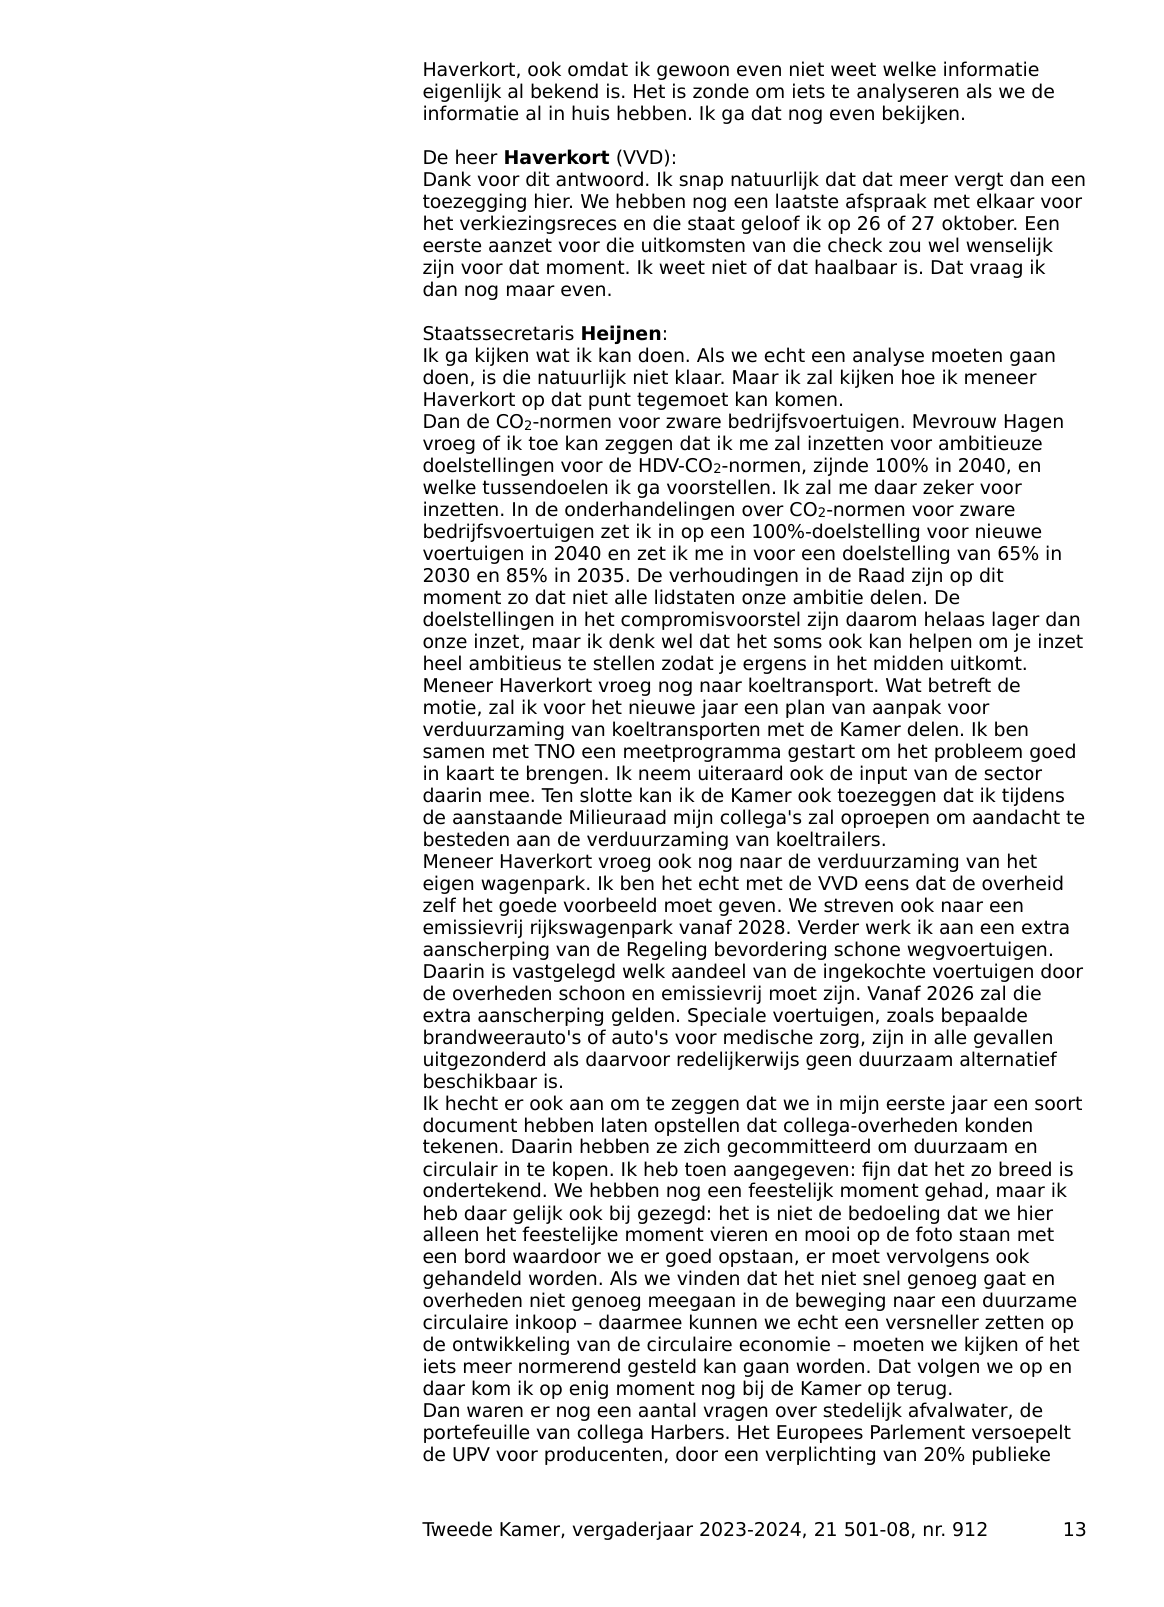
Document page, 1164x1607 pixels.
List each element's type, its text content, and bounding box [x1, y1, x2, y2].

text Ik hecht er ook aan om te zeggen dat we in mijn eerste jaar een soort document hebben laten opstellen dat collega-overheden konden tekenen. Daarin hebben ze zich gecommitteerd om duurzaam en circulair in te kopen. Ik heb toen aangegeven: fijn dat het zo breed is ondertekend. We hebben nog een feestelijk moment gehad, maar ik heb daar gelijk ook bij gezegd: het is niet de bedoeling dat we hier alleen het feestelijke moment vieren en mooi op de foto staan met een bord waardoor we er goed opstaan, er moet vervolgens ook gehandeld worden. Als we vinden dat het niet snel genoeg gaat en overheden niet genoeg meegaan in de beweging naar een duurzame circulaire inkoop – daarmee kunnen we echt een versneller zetten op de ontwikkeling van de circulaire economie – moeten we kijken of het iets meer normerend gesteld kan gaan worden. Dat volgen we op en daar kom ik op enig moment nog bij de Kamer op terug. [422, 1092, 1087, 1400]
text Staatssecretaris Heijnen: [422, 323, 1087, 345]
text Dank voor dit antwoord. Ik snap natuurlijk dat dat meer vergt dan een toezegging hier. We hebben nog een laatste afspraak met elkaar voor het verkiezingsreces en die staat geloof ik op 26 of 27 oktober. Een eerste aanzet voor die uitkomsten van die check zou wel wenselijk zijn voor dat moment. Ik weet niet of dat haalbaar is. Dat vraag ik dan nog maar even. [422, 169, 1087, 301]
text Meneer Haverkort vroeg ook nog naar de verduurzaming van het eigen wagenpark. Ik ben het echt met de VVD eens dat de overheid zelf het goede voorbeeld moet geven. We streven ook naar een emissievrij rijkswagenpark vanaf 2028. Verder werk ik aan een extra aanscherping van de Regeling bevordering schone wegvoertuigen. Daarin is vastgelegd welk aandeel van de ingekochte voertuigen door de overheden schoon en emissievrij moet zijn. Vanaf 2026 zal die extra aanscherping gelden. Speciale voertuigen, zoals bepaalde brandweerauto's of auto's voor medische zorg, zijn in alle gevallen uitgezonderd als daarvoor redelijkerwijs geen duurzaam alternatief beschikbaar is. [422, 851, 1087, 1092]
text Ik ga kijken wat ik kan doen. Als we echt een analyse moeten gaan doen, is die natuurlijk niet klaar. Maar ik zal kijken hoe ik meneer Haverkort op dat punt tegemoet kan komen. [422, 345, 1087, 411]
text De heer Haverkort (VVD): [422, 147, 1087, 169]
text Haverkort, ook omdat ik gewoon even niet weet welke informatie eigenlijk al bekend is. Het is zonde om iets te analyseren als we de informatie al in huis hebben. Ik ga dat nog even bekijken. [422, 59, 1087, 125]
text Dan de CO2-normen voor zware bedrijfsvoertuigen. Mevrouw Hagen vroeg of ik toe kan zeggen dat ik me zal inzetten voor ambitieuze doelstellingen voor de HDV-CO2-normen, zijnde 100% in 2040, en welke tussendoelen ik ga voorstellen. Ik zal me daar zeker voor inzetten. In de onderhandelingen over CO2-normen voor zware bedrijfsvoertuigen zet ik in op een 100%-doelstelling voor nieuwe voertuigen in 2040 en zet ik me in voor een doelstelling van 65% in 2030 en 85% in 2035. De verhoudingen in de Raad zijn op dit moment zo dat niet alle lidstaten onze ambitie delen. De doelstellingen in het compromisvoorstel zijn daarom helaas lager dan onze inzet, maar ik denk wel dat het soms ook kan helpen om je inzet heel ambitieus te stellen zodat je ergens in het midden uitkomt. [422, 411, 1087, 675]
text Meneer Haverkort vroeg nog naar koeltransport. Wat betreft de motie, zal ik voor het nieuwe jaar een plan van aanpak voor verduurzaming van koeltransporten met de Kamer delen. Ik ben samen met TNO een meetprogramma gestart om het probleem goed in kaart te brengen. Ik neem uiteraard ook de input van de sector daarin mee. Ten slotte kan ik de Kamer ook toezeggen dat ik tijdens de aanstaande Milieuraad mijn collega's zal oproepen om aandacht te besteden aan de verduurzaming van koeltrailers. [422, 675, 1087, 851]
text Dan waren er nog een aantal vragen over stedelijk afvalwater, de portefeuille van collega Harbers. Het Europees Parlement versoepelt de UPV voor producenten, door een verplichting van 20% publieke [422, 1400, 1087, 1466]
